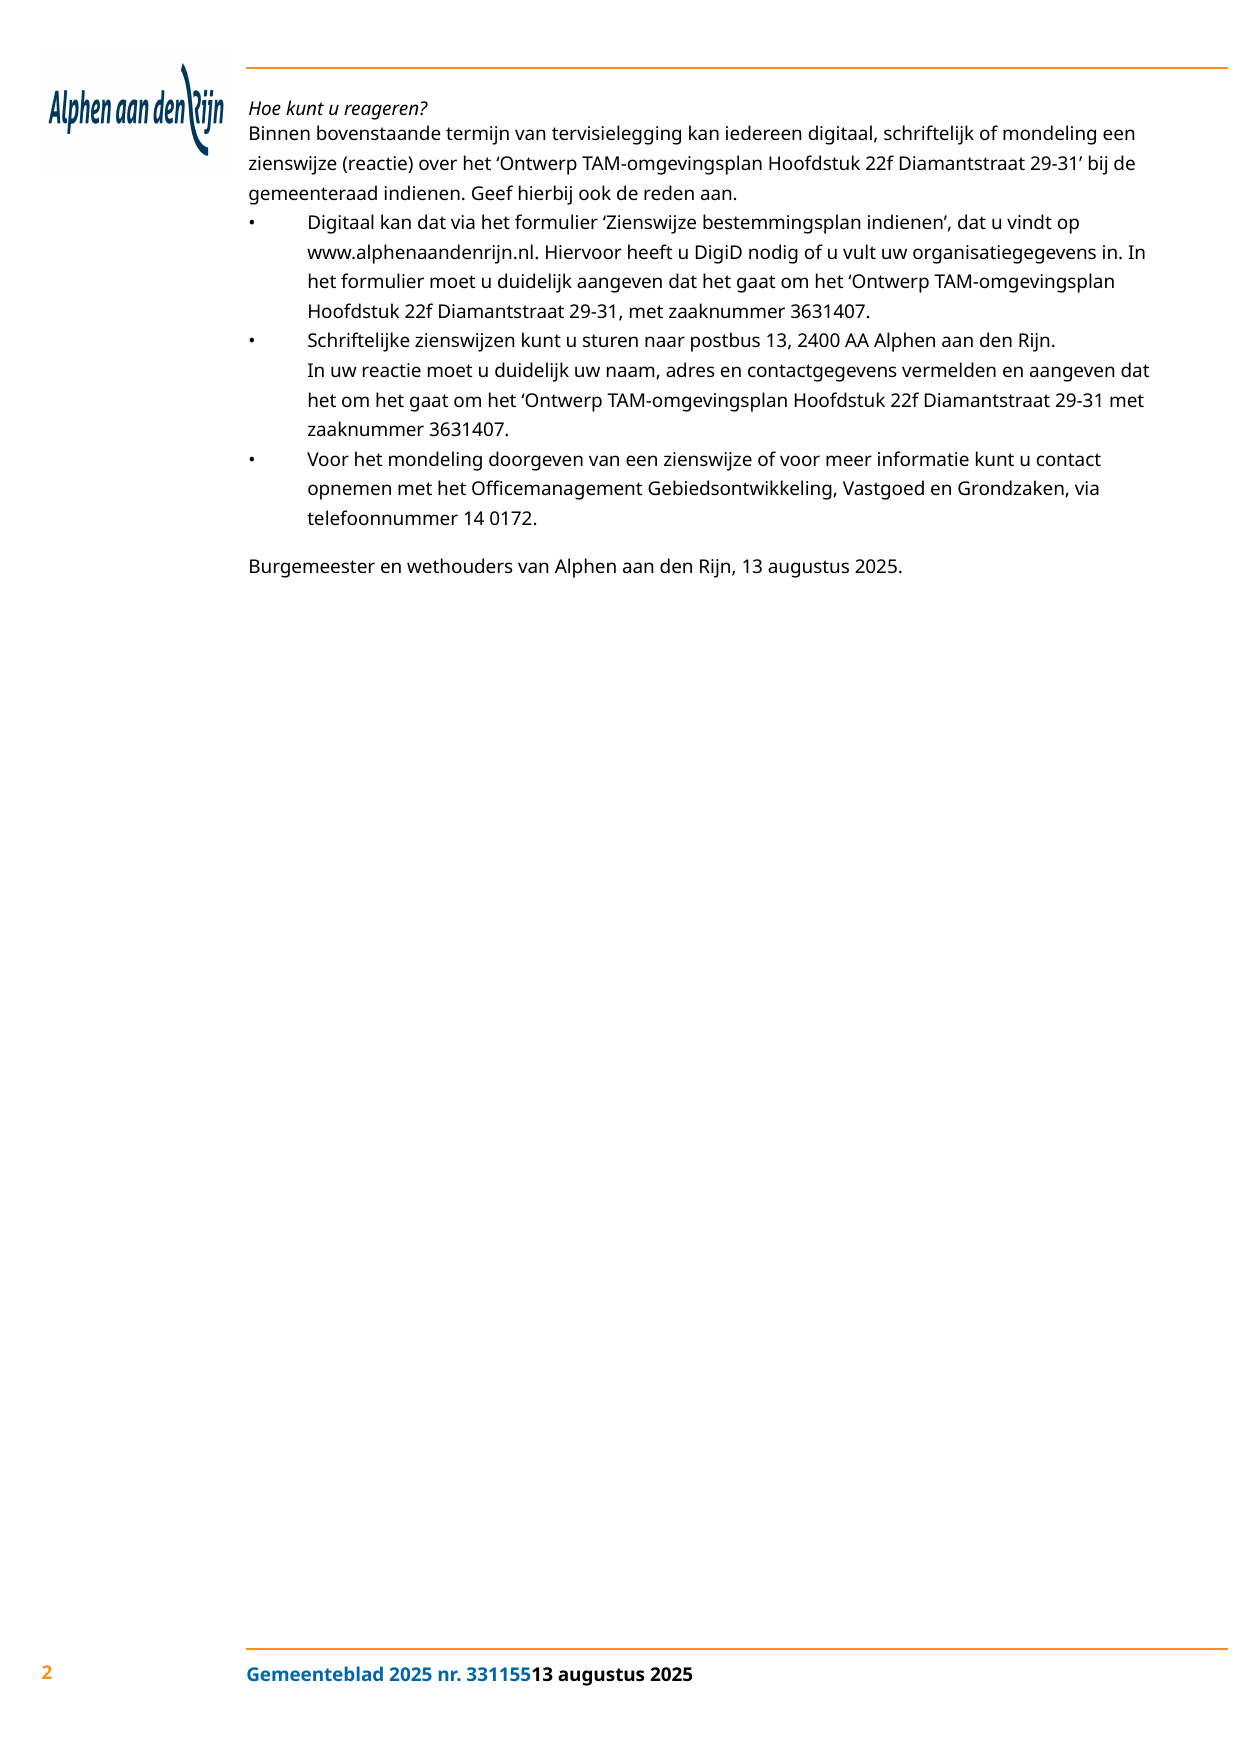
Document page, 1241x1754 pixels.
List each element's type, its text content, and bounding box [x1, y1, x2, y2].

text Burgemeester en wethouders van Alphen aan den Rijn, 13 augustus 2025. [248, 553, 1152, 579]
text Hoe kunt u reageren? [248, 95, 1152, 121]
list In uw reactie moet u duidelijk uw naam, adres en contactgegevens vermelden en aangeven dat het om het gaat om het ‘Ontwerp TAM-omgevingsplan Hoofdstuk 22f Diamantstraat 29-31 met zaaknummer 3631407. [248, 357, 1152, 442]
text Binnen bovenstaande termijn van tervisielegging kan iedereen digitaal, schriftelijk of mondeling een zienswijze (reactie) over het ‘Ontwerp TAM-omgevingsplan Hoofdstuk 22f Diamantstraat 29-31’ bij de gemeenteraad indienen. Geef hierbij ook de reden aan. [248, 121, 1152, 205]
list Digitaal kan dat via het formulier ‘Zienswijze bestemmingsplan indienen’, dat u vindt op www.alphenaandenrijn.nl. Hiervoor heeft u DigiD nodig of u vult uw organisatiegegevens in. In het formulier moet u duidelijk aangeven dat het gaat om het ‘Ontwerp TAM-omgevingsplan Hoofdstuk 22f Diamantstraat 29-31, met zaaknummer 3631407. [248, 209, 1152, 324]
list Schriftelijke zienswijzen kunt u sturen naar postbus 13, 2400 AA Alphen aan den Rijn. [248, 328, 1152, 353]
picture [41, 47, 231, 172]
list Voor het mondeling doorgeven van een zienswijze of voor meer informatie kunt u contact opnemen met het Officemanagement Gebiedsontwikkeling, Vastgoed en Grondzaken, via telefoonnummer 14 0172. [248, 446, 1152, 531]
